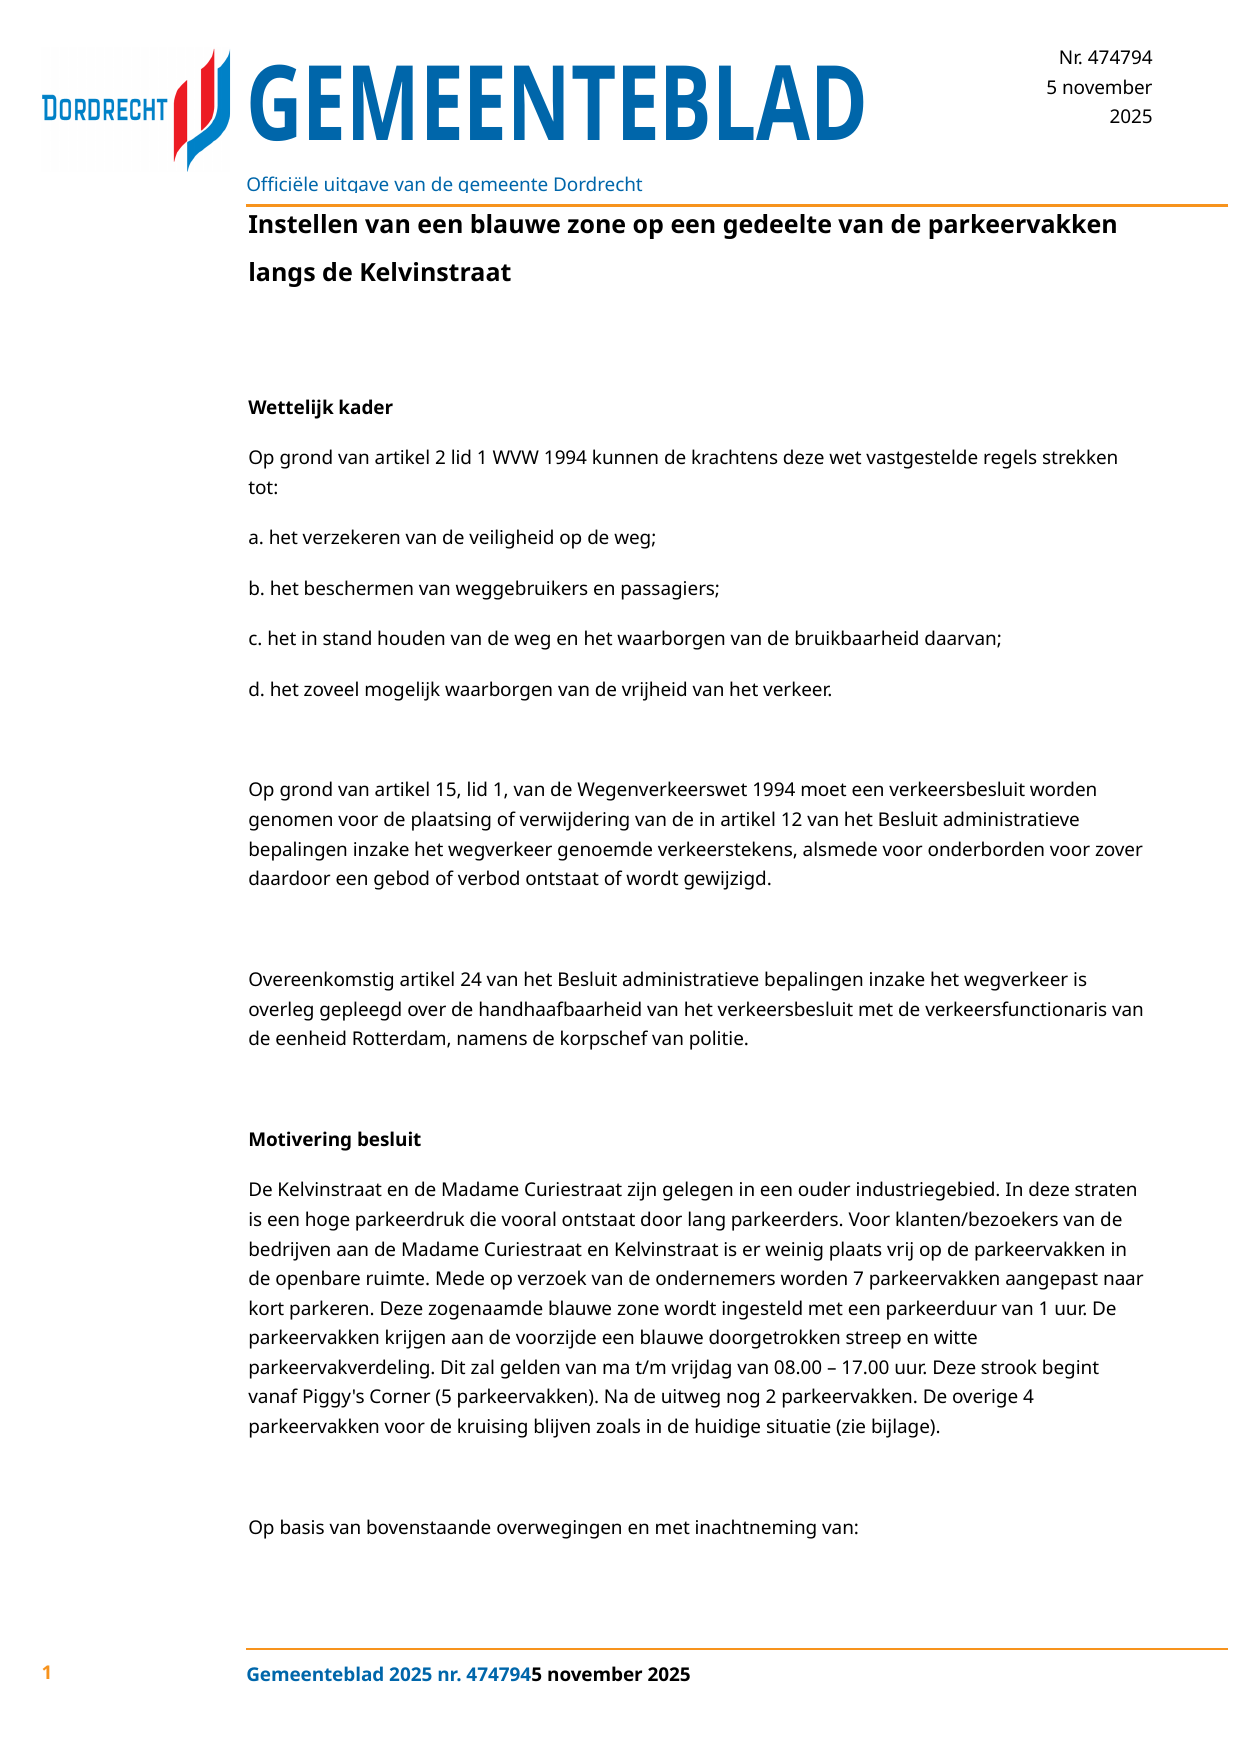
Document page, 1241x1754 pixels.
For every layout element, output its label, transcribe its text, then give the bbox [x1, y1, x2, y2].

text a. het verzekeren van de veiligheid op de weg; [248, 524, 1152, 550]
text c. het in stand houden van de weg en het waarborgen van de bruikbaarheid daarvan; [248, 625, 1152, 651]
text De Kelvinstraat en de Madame Curiestraat zijn gelegen in een ouder industriegebied. In deze straten is een hoge parkeerdruk die vooral ontstaat door lang parkeerders. Voor klanten/bezoekers van de bedrijven aan de Madame Curiestraat en Kelvinstraat is er weinig plaats vrij op de parkeervakken in de openbare ruimte. Mede op verzoek van de ondernemers worden 7 parkeervakken aangepast naar kort parkeren. Deze zogenaamde blauwe zone wordt ingesteld met een parkeerduur van 1 uur. De parkeervakken krijgen aan de voorzijde een blauwe doorgetrokken streep en witte parkeervakverdeling. Dit zal gelden van ma t/m vrijdag van 08.00 – 17.00 uur. Deze strook begint vanaf Piggy's Corner (5 parkeervakken). Na de uitweg nog 2 parkeervakken. De overige 4 parkeervakken voor de kruising blijven zoals in de huidige situatie (zie bijlage). [248, 1177, 1152, 1439]
text Motivering besluit [248, 1126, 1152, 1152]
text Op grond van artikel 2 lid 1 WVW 1994 kunnen de krachtens deze wet vastgestelde regels strekken tot: [248, 444, 1152, 500]
text Overeenkomstig artikel 24 van het Besluit administratieve bepalingen inzake het wegverkeer is overleg gepleegd over de handhaafbaarheid van het verkeersbesluit met de verkeersfunctionaris van de eenheid Rotterdam, namens de korpschef van politie. [248, 966, 1152, 1051]
text Instellen van een blauwe zone op een gedeelte van de parkeervakken langs de Kelvinstraat [248, 207, 1152, 288]
text Wettelijk kader [248, 394, 1152, 420]
text Op grond van artikel 15, lid 1, van de Wegenverkeerswet 1994 moet een verkeersbesluit worden genomen voor de plaatsing of verwijdering van de in artikel 12 van het Besluit administratieve bepalingen inzake het wegverkeer genoemde verkeerstekens, alsmede voor onderborden voor zover daardoor een gebod of verbod ontstaat of wordt gewijzigd. [248, 777, 1152, 891]
text b. het beschermen van weggebruikers en passagiers; [248, 575, 1152, 601]
picture [41, 47, 231, 172]
text Op basis van bovenstaande overwegingen en met inachtneming van: [248, 1514, 1152, 1540]
text d. het zoveel mogelijk waarborgen van de vrijheid van het verkeer. [248, 676, 1152, 701]
